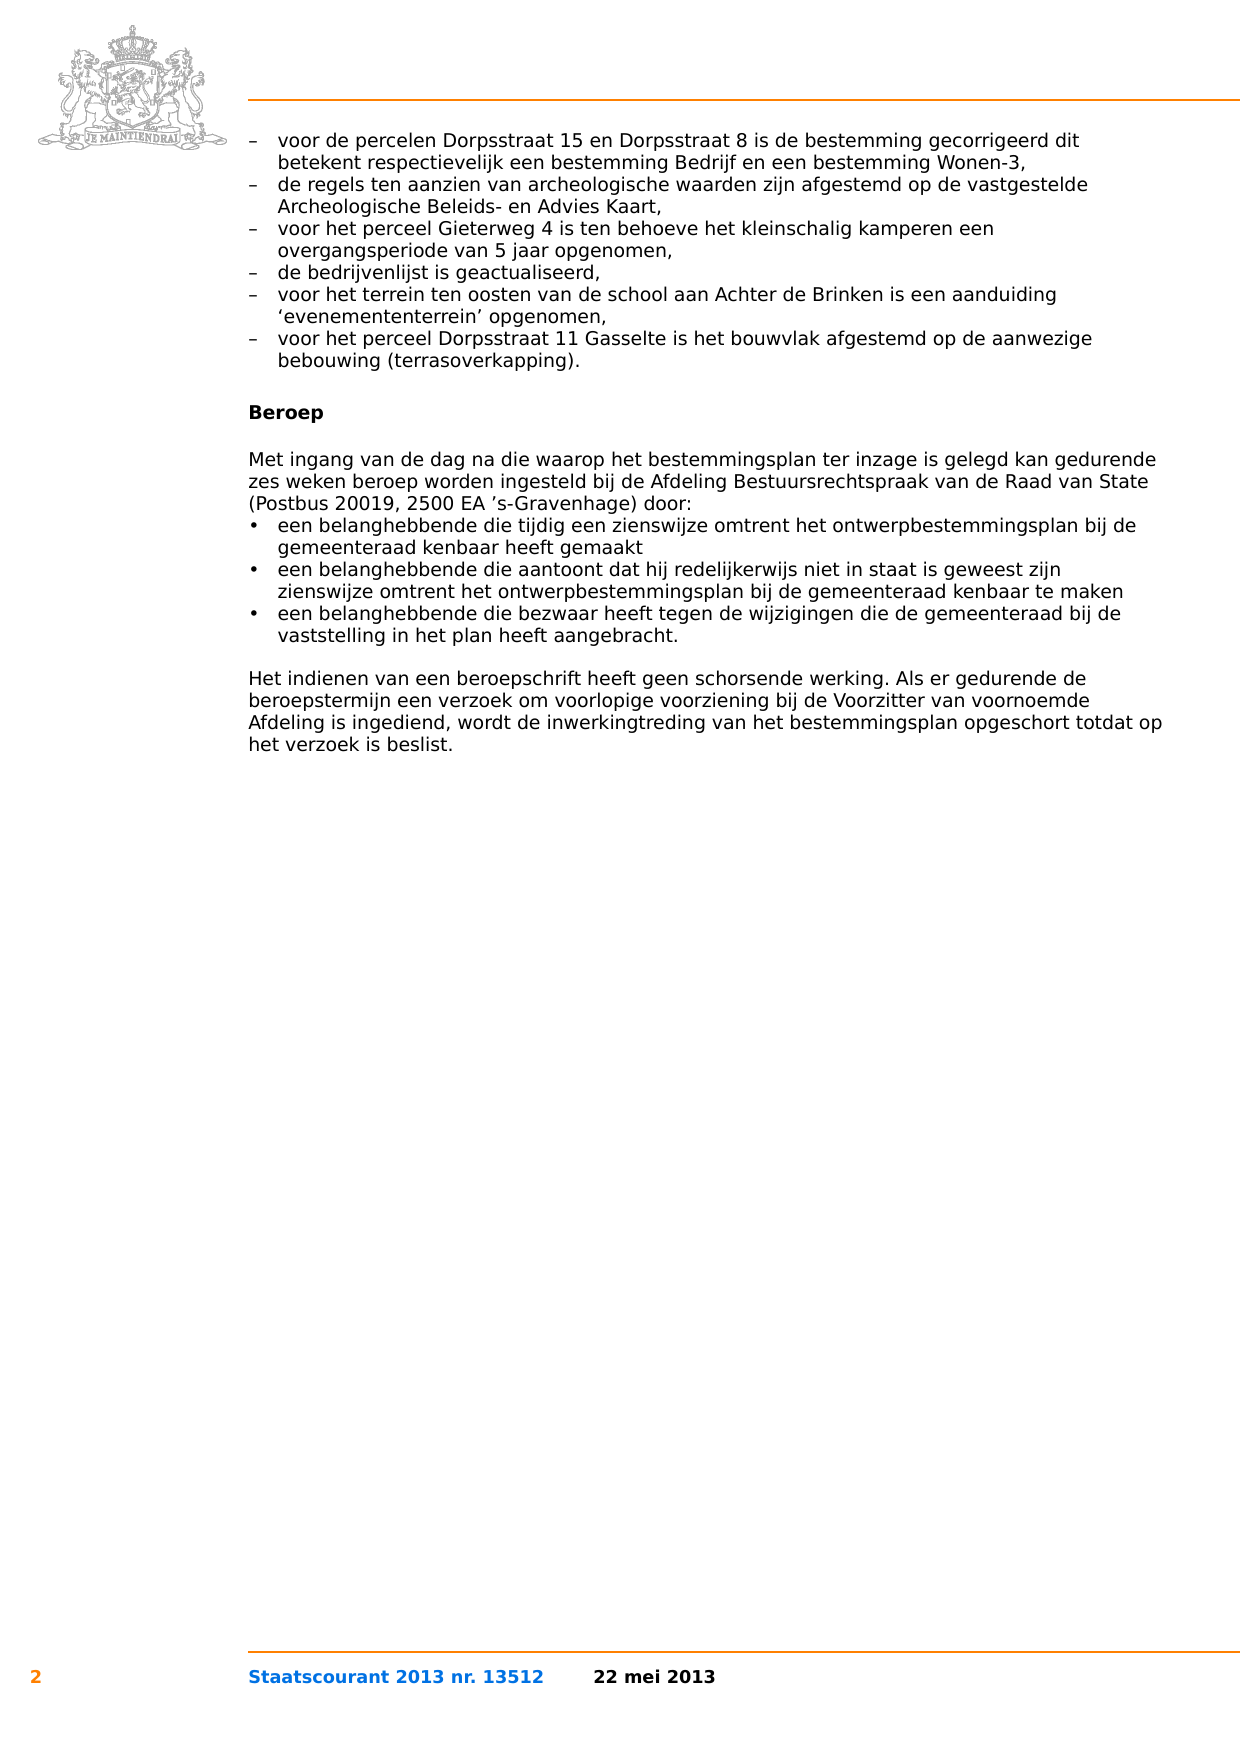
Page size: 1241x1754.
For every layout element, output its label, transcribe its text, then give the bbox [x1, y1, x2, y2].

text • een belanghebbende die bezwaar heeft tegen de wijzigingen die de gemeenteraad bij de vaststelling in het plan heeft aangebracht. [248, 602, 1163, 646]
picture [38, 25, 227, 150]
text Het indienen van een beroepschrift heeft geen schorsende werking. Als er gedurende de beroepstermijn een verzoek om voorlopige voorziening bij de Voorzitter van voornoemde Afdeling is ingediend, wordt de inwerkingtreding van het bestemmingsplan opgeschort totdat op het verzoek is beslist. [248, 668, 1163, 756]
text Met ingang van de dag na die waarop het bestemmingsplan ter inzage is gelegd kan gedurende zes weken beroep worden ingesteld bij de Afdeling Bestuursrechtspraak van de Raad van State (Postbus 20019, 2500 EA ’s-Gravenhage) door: [248, 449, 1163, 514]
text • een belanghebbende die aantoont dat hij redelijkerwijs niet in staat is geweest zijn zienswijze omtrent het ontwerpbestemmingsplan bij de gemeenteraad kenbaar te maken [248, 558, 1163, 602]
text – voor het perceel Gieterweg 4 is ten behoeve het kleinschalig kamperen een overgangsperiode van 5 jaar opgenomen, [248, 218, 1163, 262]
text • een belanghebbende die tijdig een zienswijze omtrent het ontwerpbestemmingsplan bij de gemeenteraad kenbaar heeft gemaakt [248, 514, 1163, 558]
subtitle Beroep [248, 402, 1163, 424]
text – voor de percelen Dorpsstraat 15 en Dorpsstraat 8 is de bestemming gecorrigeerd dit betekent respectievelijk een bestemming Bedrijf en een bestemming Wonen-3, [248, 130, 1163, 174]
text – de bedrijvenlijst is geactualiseerd, [248, 262, 1163, 284]
text – voor het perceel Dorpsstraat 11 Gasselte is het bouwvlak afgestemd op de aanwezige bebouwing (terrasoverkapping). [248, 328, 1163, 372]
text – voor het terrein ten oosten van de school aan Achter de Brinken is een aanduiding ‘evenemententerrein’ opgenomen, [248, 284, 1163, 328]
text – de regels ten aanzien van archeologische waarden zijn afgestemd op de vastgestelde Archeologische Beleids- en Advies Kaart, [248, 174, 1163, 218]
